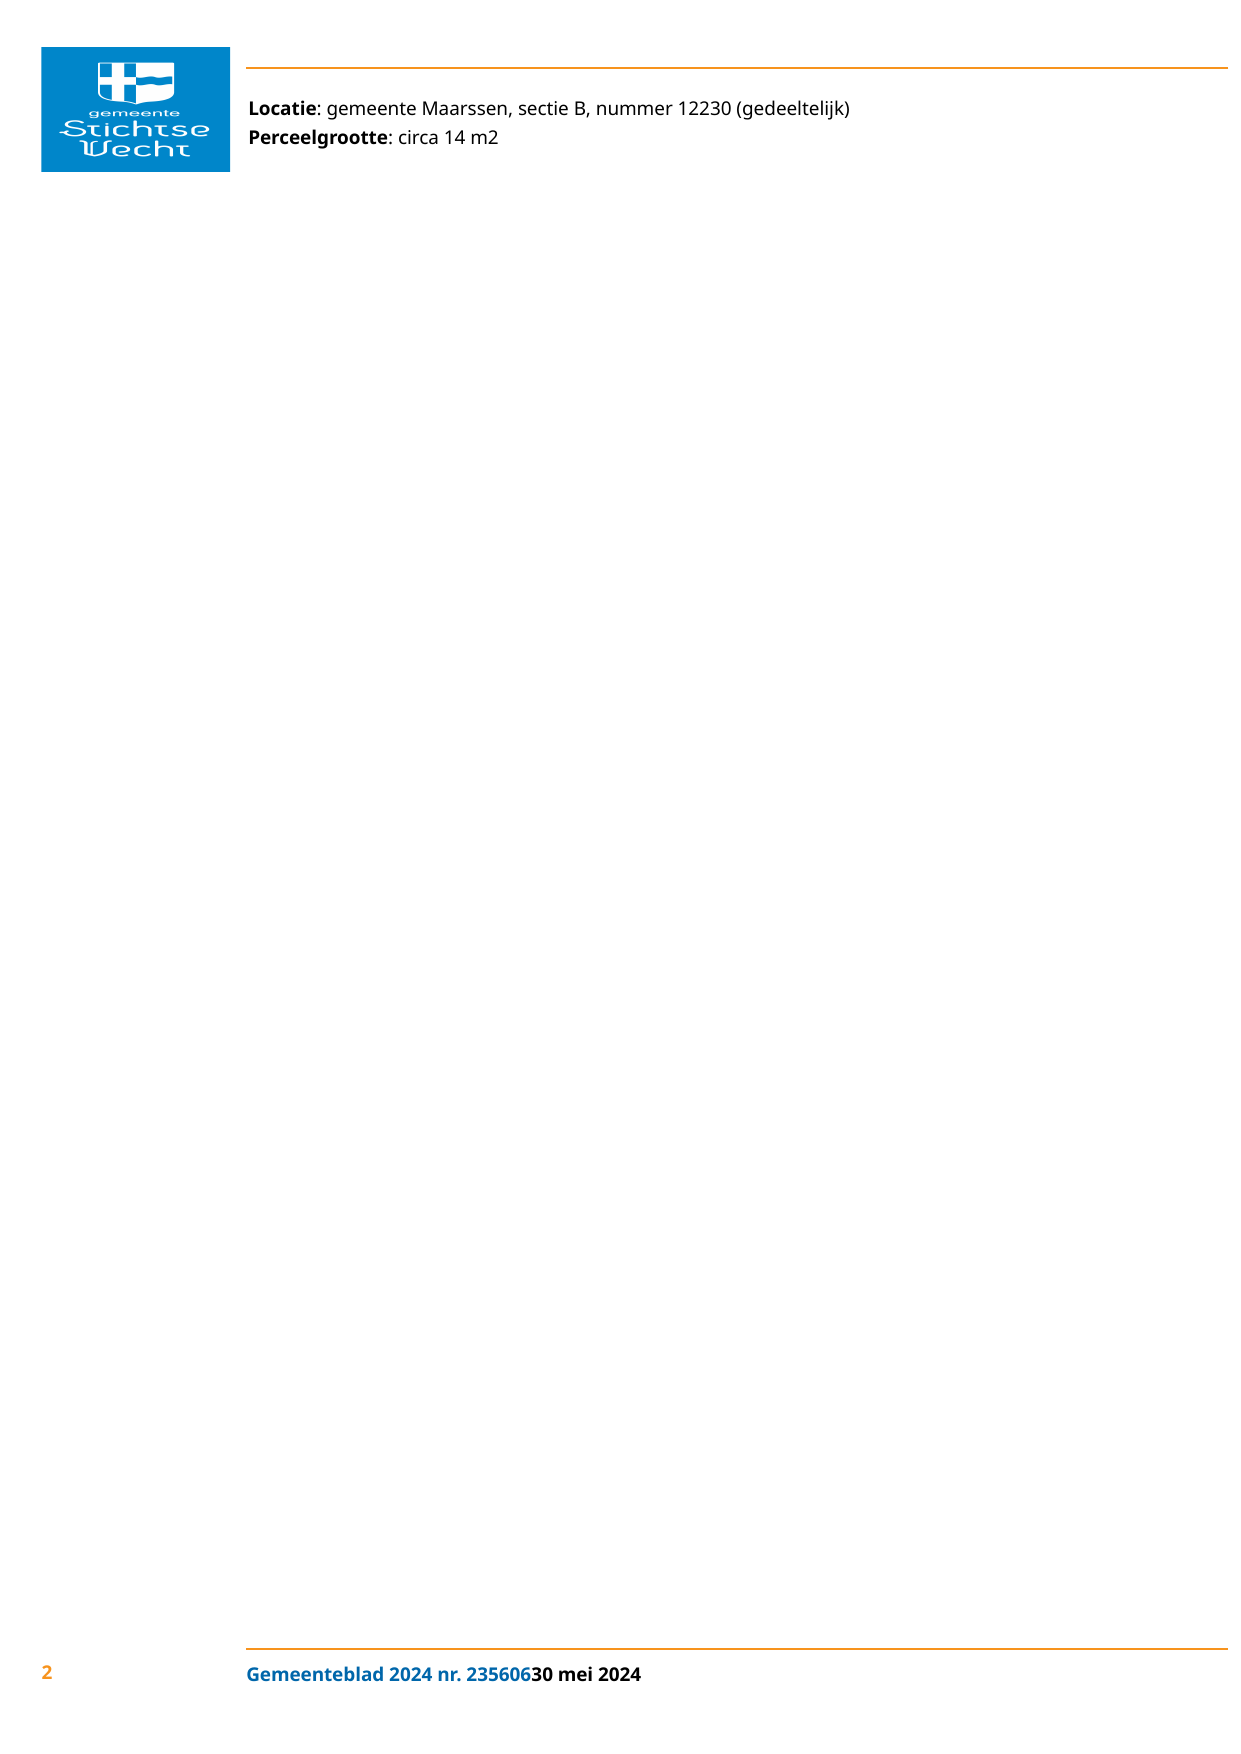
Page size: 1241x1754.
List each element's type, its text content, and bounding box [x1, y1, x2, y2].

text Locatie: gemeente Maarssen, sectie B, nummer 12230 (gedeeltelijk) [248, 95, 1152, 121]
picture [137, 63, 174, 103]
text Perceelgrootte: circa 14 m2 [248, 124, 1152, 150]
picture [99, 63, 135, 101]
